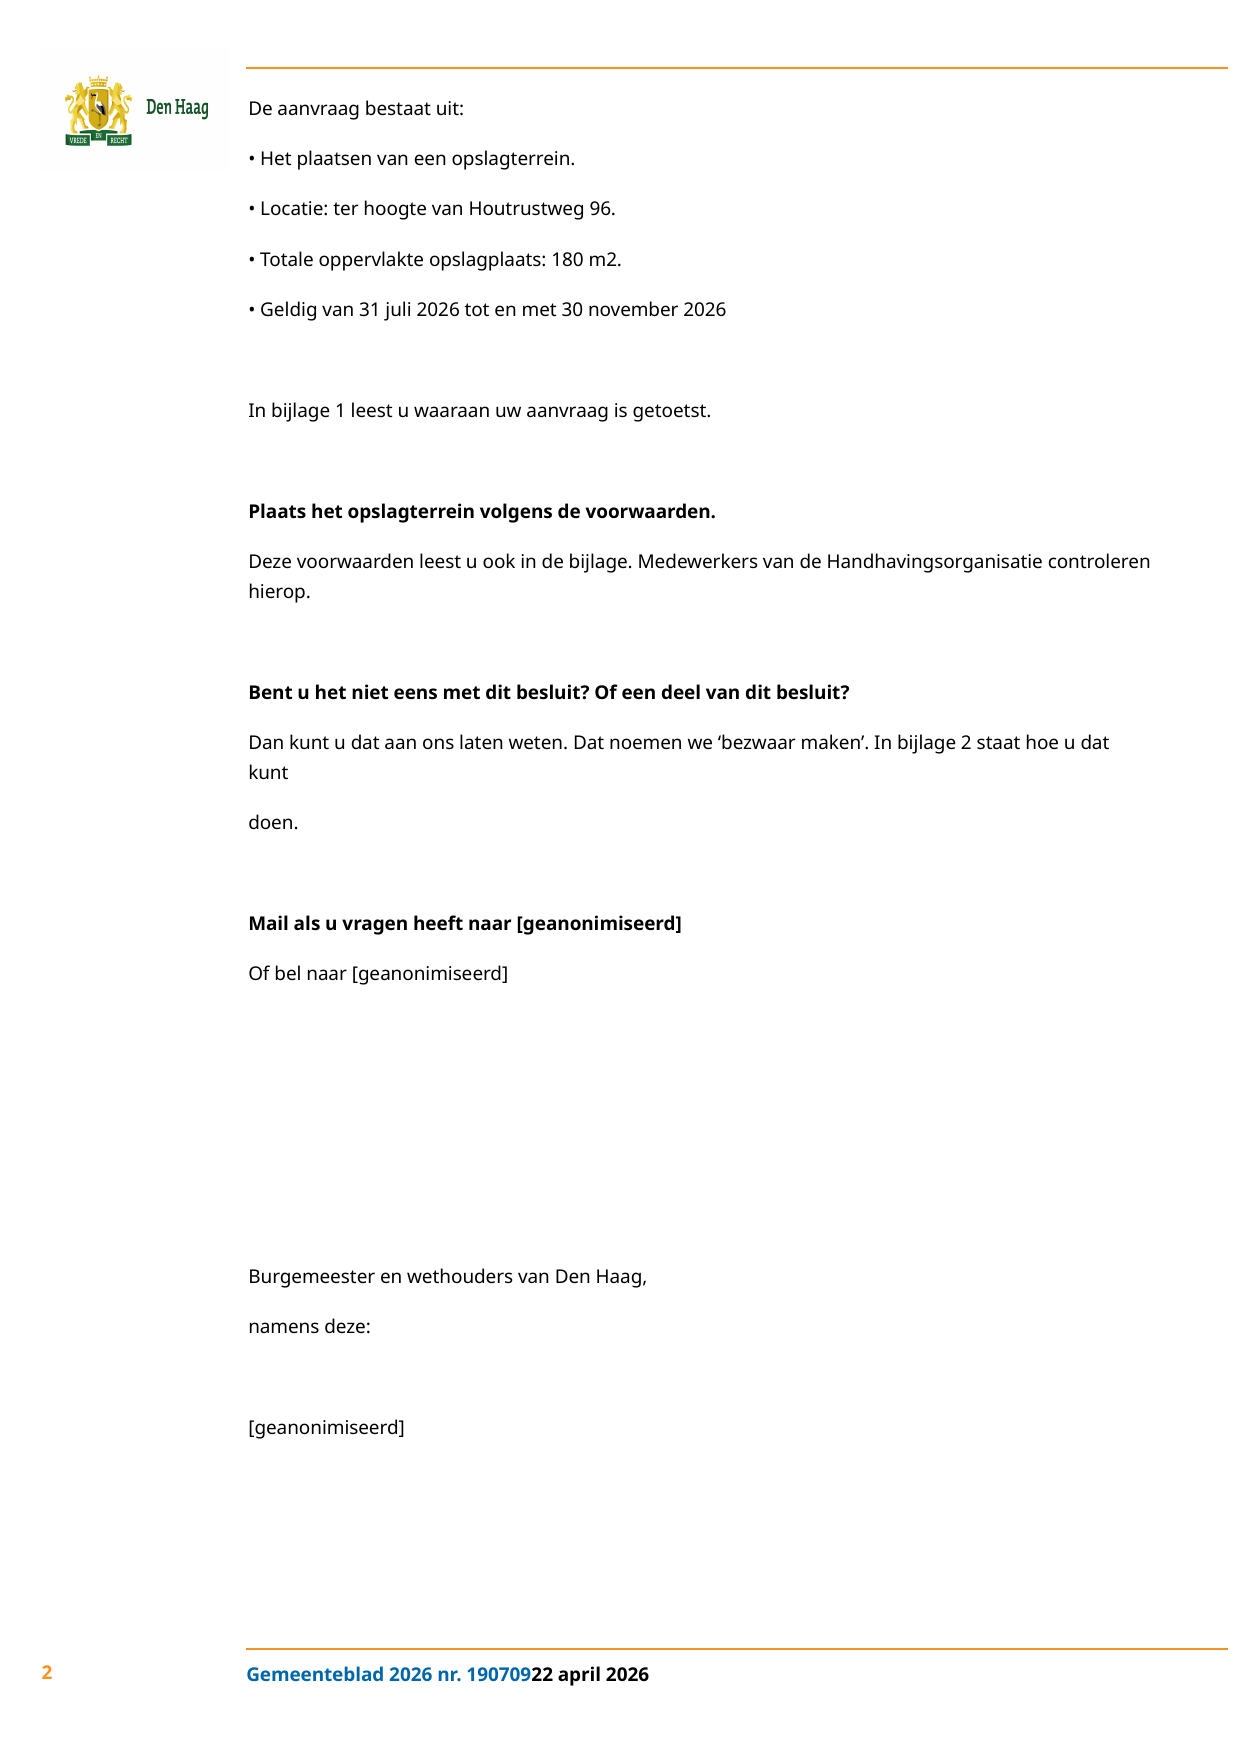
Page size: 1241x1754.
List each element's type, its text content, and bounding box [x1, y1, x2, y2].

text Dan kunt u dat aan ons laten weten. Dat noemen we ‘bezwaar maken’. In bijlage 2 staat hoe u dat kunt [248, 729, 1152, 785]
text • Locatie: ter hoogte van Houtrustweg 96. [248, 196, 1152, 221]
text Of bel naar [geanonimiseerd] [248, 961, 1152, 986]
text • Totale oppervlakte opslagplaats: 180 m2. [248, 246, 1152, 272]
text namens deze: [248, 1313, 1152, 1339]
text Plaats het opslagterrein volgens de voorwaarden. [248, 498, 1152, 524]
text Deze voorwaarden leest u ook in de bijlage. Medewerkers van de Handhavingsorganisatie controleren hierop. [248, 548, 1152, 604]
text Mail als u vragen heeft naar [geanonimiseerd] [248, 910, 1152, 936]
text [geanonimiseerd] [248, 1414, 1152, 1440]
text Burgemeester en wethouders van Den Haag, [248, 1263, 1152, 1289]
text De aanvraag bestaat uit: [248, 95, 1152, 121]
picture [41, 47, 231, 172]
text • Geldig van 31 juli 2026 tot en met 30 november 2026 [248, 296, 1152, 322]
text • Het plaatsen van een opslagterrein. [248, 145, 1152, 171]
text In bijlage 1 leest u waaraan uw aanvraag is getoetst. [248, 397, 1152, 423]
text doen. [248, 809, 1152, 835]
text Bent u het niet eens met dit besluit? Of een deel van dit besluit? [248, 679, 1152, 705]
